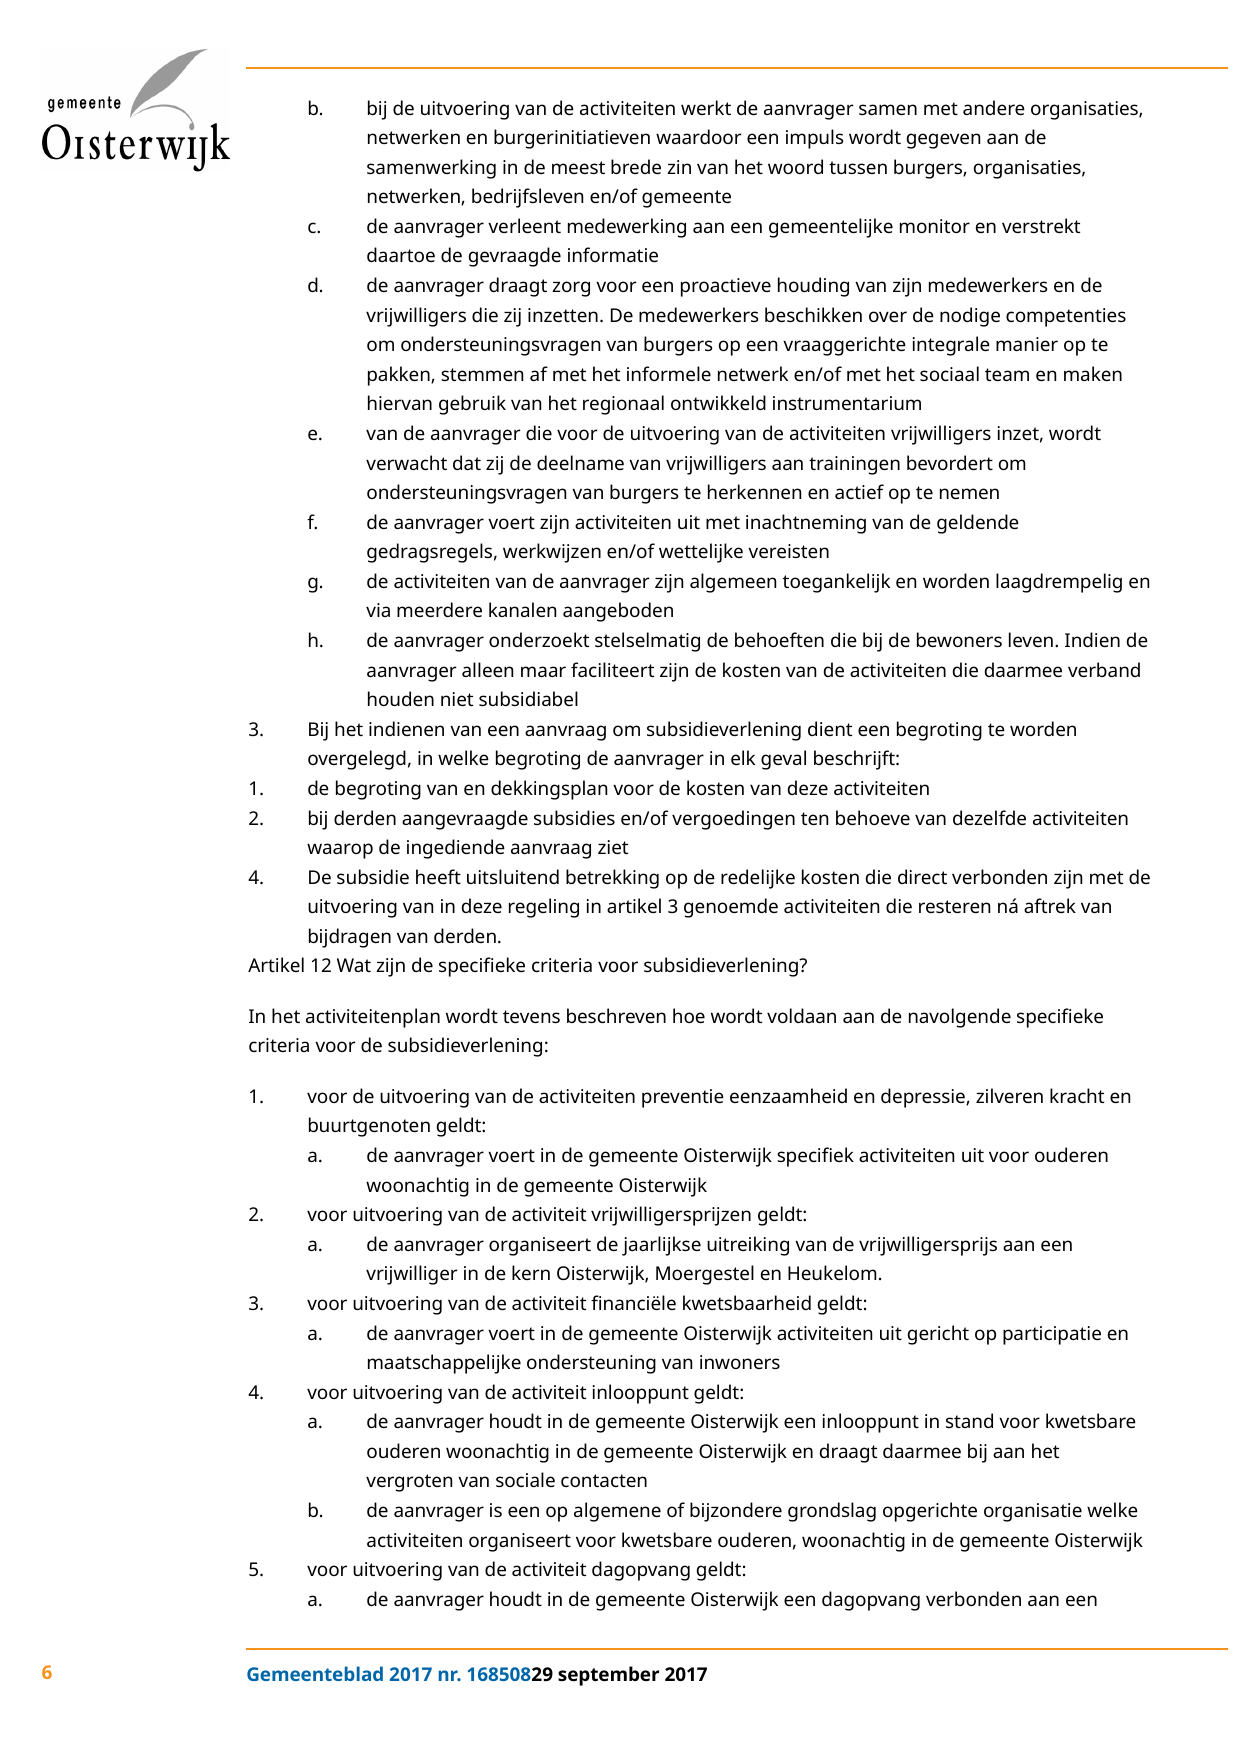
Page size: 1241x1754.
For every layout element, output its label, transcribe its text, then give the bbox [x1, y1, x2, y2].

list de aanvrager verleent medewerking aan een gemeentelijke monitor en verstrekt daartoe de gevraagde informatie [307, 213, 1152, 268]
list de activiteiten van de aanvrager zijn algemeen toegankelijk en worden laagdrempelig en via meerdere kanalen aangeboden [307, 568, 1152, 623]
list voor uitvoering van de activiteit dagopvang geldt: [248, 1556, 1152, 1582]
list voor uitvoering van de activiteit inlooppunt geldt: [248, 1379, 1152, 1405]
list de aanvrager organiseert de jaarlijkse uitreiking van de vrijwilligersprijs aan een vrijwilliger in de kern Oisterwijk, Moergestel en Heukelom. [307, 1231, 1152, 1286]
list van de aanvrager die voor de uitvoering van de activiteiten vrijwilligers inzet, wordt verwacht dat zij de deelname van vrijwilligers aan trainingen bevordert om ondersteuningsvragen van burgers te herkennen en actief op te nemen [307, 420, 1152, 505]
list de aanvrager draagt zorg voor een proactieve houding van zijn medewerkers en de vrijwilligers die zij inzetten. De medewerkers beschikken over de nodige competenties om ondersteuningsvragen van burgers op een vraaggerichte integrale manier op te pakken, stemmen af met het informele netwerk en/of met het sociaal team en maken hiervan gebruik van het regionaal ontwikkeld instrumentarium [307, 272, 1152, 416]
list bij de uitvoering van de activiteiten werkt de aanvrager samen met andere organisaties, netwerken en burgerinitiatieven waardoor een impuls wordt gegeven aan de samenwerking in de meest brede zin van het woord tussen burgers, organisaties, netwerken, bedrijfsleven en/of gemeente [307, 95, 1152, 209]
list de aanvrager onderzoekt stelselmatig de behoeften die bij de bewoners leven. Indien de aanvrager alleen maar faciliteert zijn de kosten van de activiteiten die daarmee verband houden niet subsidiabel [307, 627, 1152, 712]
list de aanvrager voert in de gemeente Oisterwijk activiteiten uit gericht op participatie en maatschappelijke ondersteuning van inwoners [307, 1320, 1152, 1375]
list de begroting van en dekkingsplan voor de kosten van deze activiteiten [248, 775, 1152, 801]
list Bij het indienen van een aanvraag om subsidieverlening dient een begroting te worden overgelegd, in welke begroting de aanvrager in elk geval beschrijft: [248, 716, 1152, 771]
list de aanvrager houdt in de gemeente Oisterwijk een inlooppunt in stand voor kwetsbare ouderen woonachtig in de gemeente Oisterwijk en draagt daarmee bij aan het vergroten van sociale contacten [307, 1408, 1152, 1493]
text Artikel 12 Wat zijn de specifieke criteria voor subsidieverlening? [248, 953, 1152, 978]
list voor de uitvoering van de activiteiten preventie eenzaamheid en depressie, zilveren kracht en buurtgenoten geldt: [248, 1083, 1152, 1138]
list de aanvrager voert zijn activiteiten uit met inachtneming van de geldende gedragsregels, werkwijzen en/of wettelijke vereisten [307, 509, 1152, 564]
list de aanvrager voert in de gemeente Oisterwijk specifiek activiteiten uit voor ouderen woonachtig in de gemeente Oisterwijk [307, 1142, 1152, 1198]
picture [41, 47, 231, 172]
list bij derden aangevraagde subsidies en/of vergoedingen ten behoeve van dezelfde activiteiten waarop de ingediende aanvraag ziet [248, 805, 1152, 860]
list de aanvrager houdt in de gemeente Oisterwijk een dagopvang verbonden aan een [307, 1586, 1152, 1612]
text In het activiteitenplan wordt tevens beschreven hoe wordt voldaan aan de navolgende specifieke criteria voor de subsidieverlening: [248, 1003, 1152, 1058]
list de aanvrager is een op algemene of bijzondere grondslag opgerichte organisatie welke activiteiten organiseert voor kwetsbare ouderen, woonachtig in de gemeente Oisterwijk [307, 1497, 1152, 1553]
list De subsidie heeft uitsluitend betrekking op de redelijke kosten die direct verbonden zijn met de uitvoering van in deze regeling in artikel 3 genoemde activiteiten die resteren ná aftrek van bijdragen van derden. [248, 864, 1152, 949]
list voor uitvoering van de activiteit financiële kwetsbaarheid geldt: [248, 1290, 1152, 1316]
list voor uitvoering van de activiteit vrijwilligersprijzen geldt: [248, 1201, 1152, 1227]
